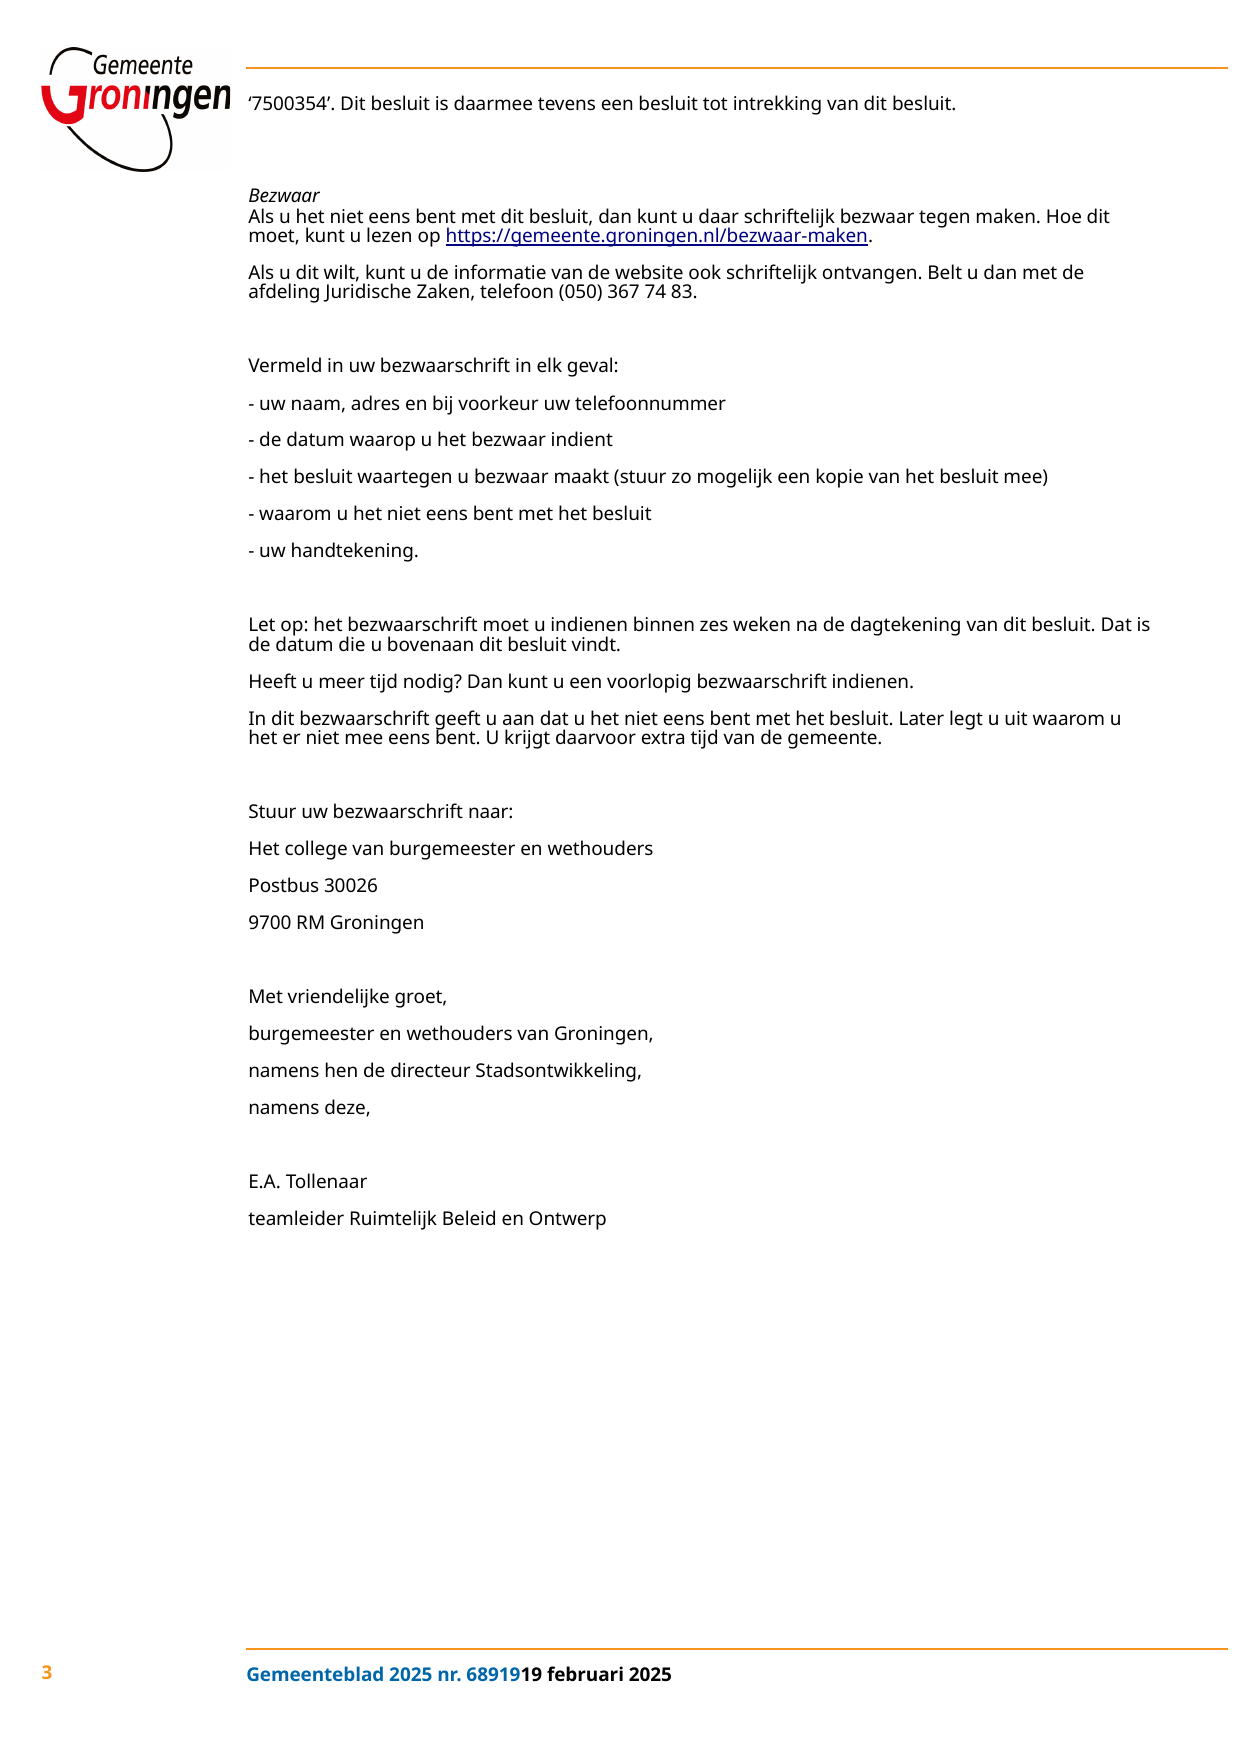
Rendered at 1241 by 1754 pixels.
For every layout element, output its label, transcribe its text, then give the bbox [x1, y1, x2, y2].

text E.A. Tollenaar [248, 1173, 1152, 1192]
picture [41, 47, 231, 172]
text namens deze, [248, 1099, 1152, 1118]
text ‘7500354’. Dit besluit is daarmee tevens een besluit tot intrekking van dit besluit. [248, 95, 1152, 114]
text Het college van burgemeester en wethouders [248, 840, 1152, 859]
text namens hen de directeur Stadsontwikkeling, [248, 1062, 1152, 1081]
text Als u het niet eens bent met dit besluit, dan kunt u daar schriftelijk bezwaar tegen maken. Hoe dit moet, kunt u lezen op https://gemeente.groningen.nl/bezwaar-maken. [248, 208, 1152, 247]
text - de datum waarop u het bezwaar indient [248, 431, 1152, 451]
text Let op: het bezwaarschrift moet u indienen binnen zes weken na de dagtekening van dit besluit. Dat is de datum die u bovenaan dit besluit vindt. [248, 616, 1152, 655]
text - uw naam, adres en bij voorkeur uw telefoonnummer [248, 394, 1152, 414]
text teamleider Ruimtelijk Beleid en Ontwerp [248, 1209, 1152, 1229]
text - uw handtekening. [248, 542, 1152, 562]
text Vermeld in uw bezwaarschrift in elk geval: [248, 357, 1152, 377]
text In dit bezwaarschrift geeft u aan dat u het niet eens bent met het besluit. Later legt u uit waarom u het er niet mee eens bent. U krijgt daarvoor extra tijd van de gemeente. [248, 709, 1152, 748]
text Bezwaar [248, 182, 1152, 208]
text Postbus 30026 [248, 877, 1152, 896]
text - waarom u het niet eens bent met het besluit [248, 505, 1152, 525]
text 9700 RM Groningen [248, 914, 1152, 933]
text Heeft u meer tijd nodig? Dan kunt u een voorlopig bezwaarschrift indienen. [248, 673, 1152, 692]
text Met vriendelijke groet, [248, 988, 1152, 1007]
text - het besluit waartegen u bezwaar maakt (stuur zo mogelijk een kopie van het besluit mee) [248, 468, 1152, 488]
text Als u dit wilt, kunt u de informatie van de website ook schriftelijk ontvangen. Belt u dan met de afdeling Juridische Zaken, telefoon (050) 367 74 83. [248, 264, 1152, 303]
text burgemeester en wethouders van Groningen, [248, 1025, 1152, 1044]
text Stuur uw bezwaarschrift naar: [248, 803, 1152, 822]
